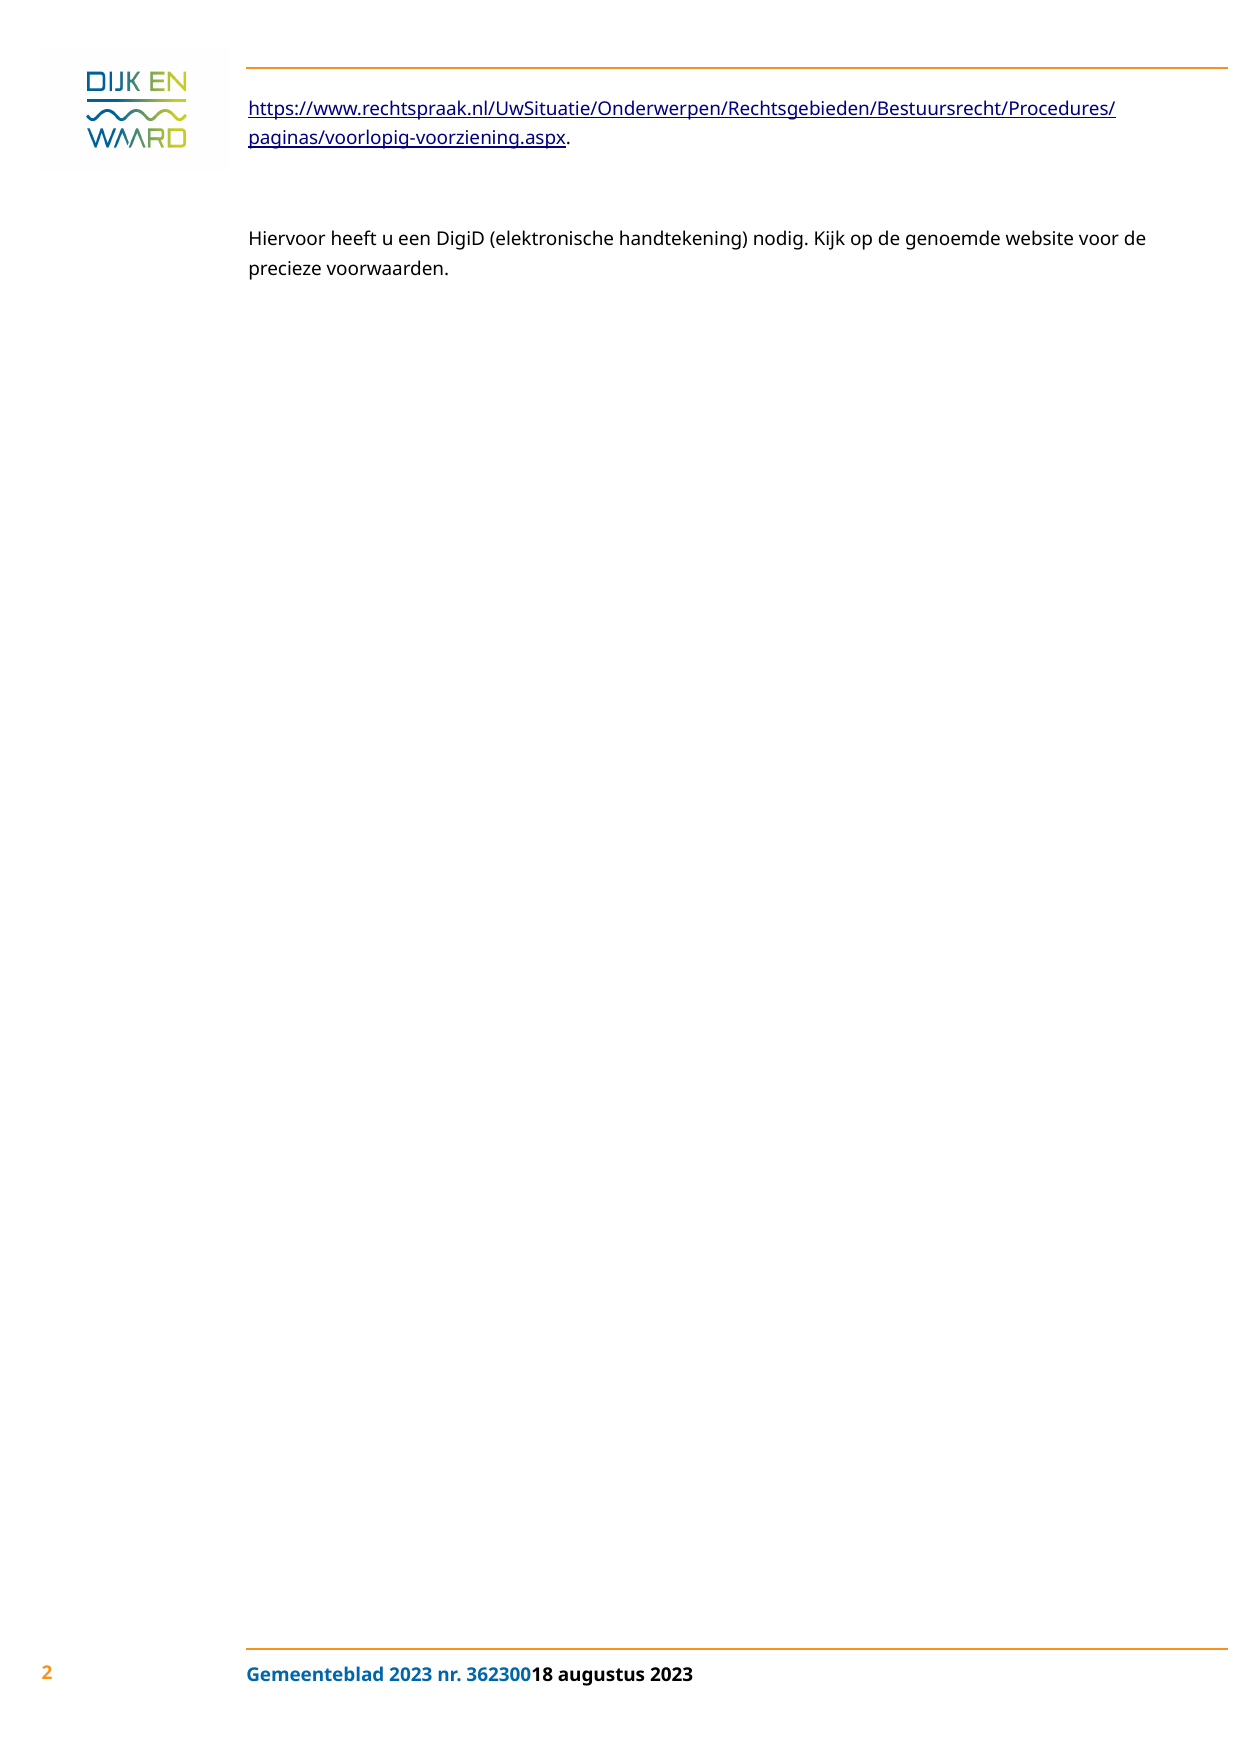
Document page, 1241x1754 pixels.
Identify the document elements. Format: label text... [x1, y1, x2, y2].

text Hiervoor heeft u een DigiD (elektronische handtekening) nodig. Kijk op de genoemde website voor de precieze voorwaarden. [248, 225, 1152, 281]
text https://www.rechtspraak.nl/UwSituatie/Onderwerpen/Rechtsgebieden/Bestuursrecht/Procedures/paginas/voorlopig-voorziening.aspx. [248, 95, 1152, 150]
picture [41, 47, 231, 172]
